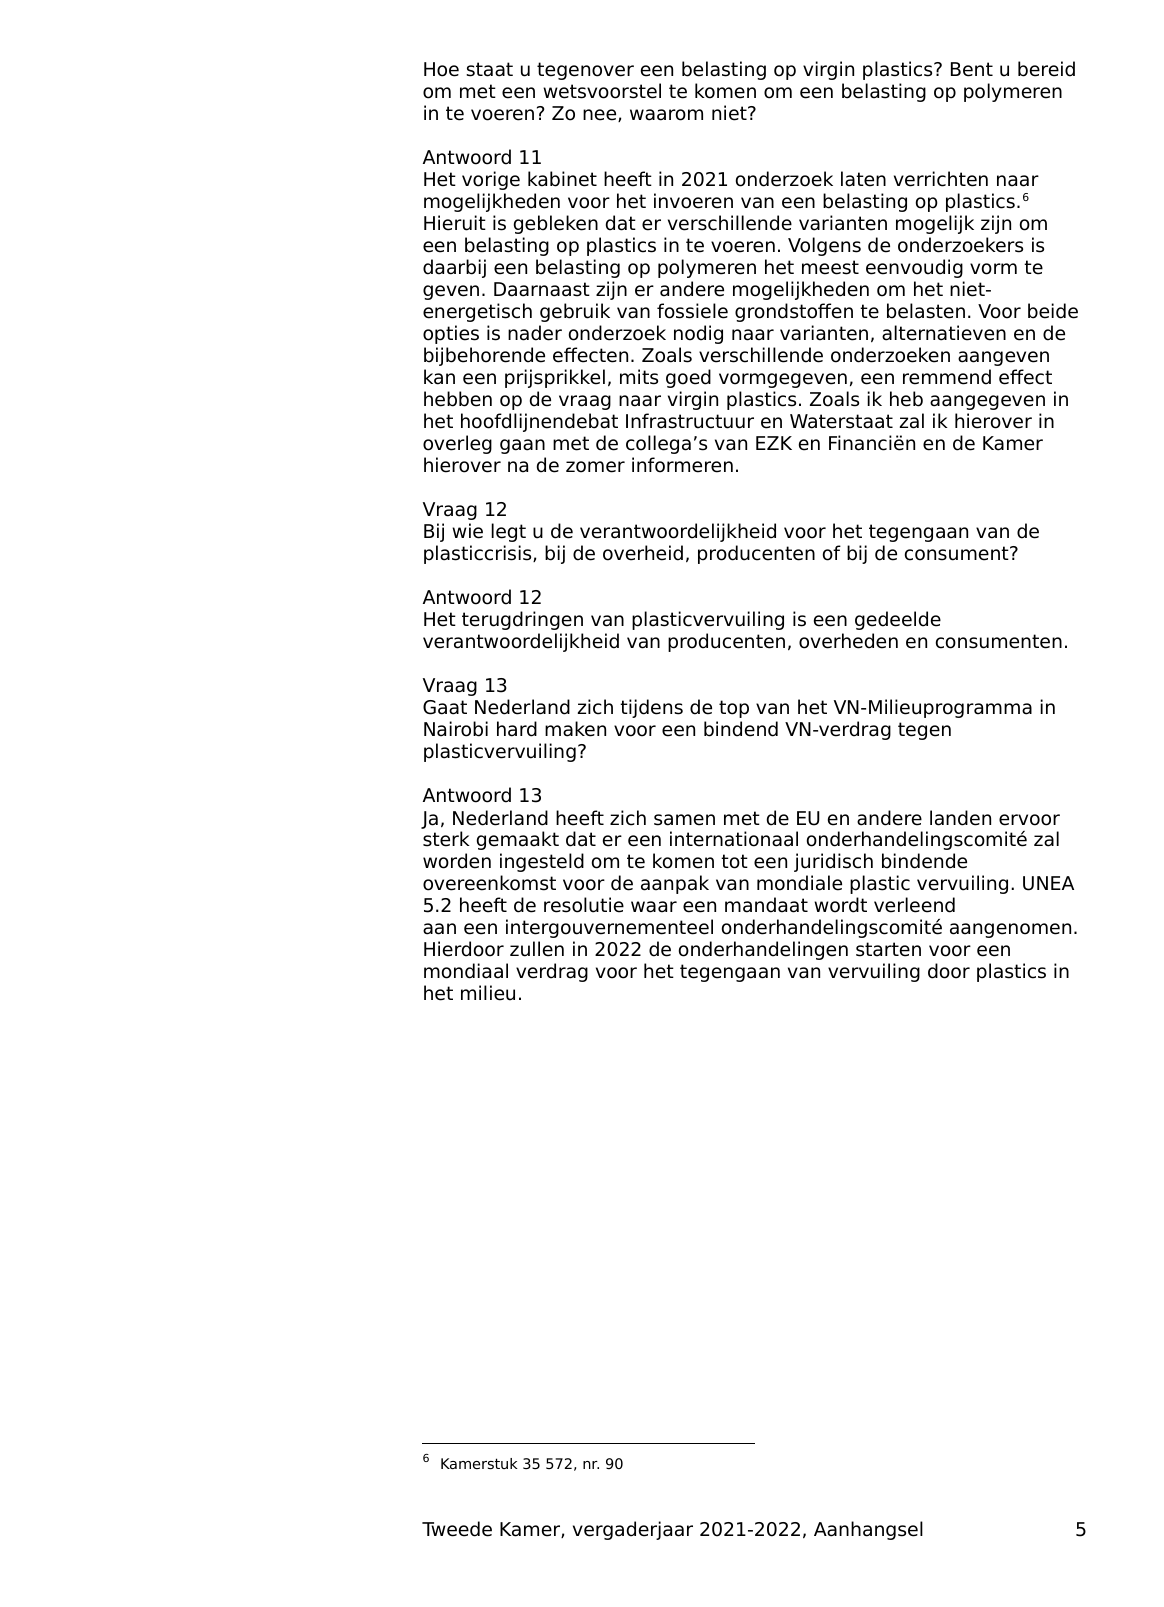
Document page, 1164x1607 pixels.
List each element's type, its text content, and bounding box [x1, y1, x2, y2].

text Vraag 13 [422, 675, 1087, 697]
text Bij wie legt u de verantwoordelijkheid voor het tegengaan van de plasticcrisis, bij de overheid, producenten of bij de consument? [422, 521, 1087, 565]
text Het vorige kabinet heeft in 2021 onderzoek laten verrichten naar mogelijkheden voor het invoeren van een belasting op plastics. Hieruit is gebleken dat er verschillende varianten mogelijk zijn om een belasting op plastics in te voeren. Volgens de onderzoekers is daarbij een belasting op polymeren het meest eenvoudig vorm te geven. Daarnaast zijn er andere mogelijkheden om het niet-energetisch gebruik van fossiele grondstoffen te belasten. Voor beide opties is nader onderzoek nodig naar varianten, alternatieven en de bijbehorende effecten. Zoals verschillende onderzoeken aangeven kan een prijsprikkel, mits goed vormgegeven, een remmend effect hebben op de vraag naar virgin plastics. Zoals ik heb aangegeven in het hoofdlijnendebat Infrastructuur en Waterstaat zal ik hierover in overleg gaan met de collega’s van EZK en Financiën en de Kamer hierover na de zomer informeren. [422, 169, 1087, 477]
text Antwoord 11 [422, 147, 1087, 169]
text Antwoord 12 [422, 587, 1087, 609]
text Ja, Nederland heeft zich samen met de EU en andere landen ervoor sterk gemaakt dat er een internationaal onderhandelingscomité zal worden ingesteld om te komen tot een juridisch bindende overeenkomst voor de aanpak van mondiale plastic vervuiling. UNEA 5.2 heeft de resolutie waar een mandaat wordt verleend [422, 807, 1087, 917]
text Kamerstuk 35 572, nr. 90 [422, 1452, 1087, 1474]
text Vraag 12 [422, 499, 1087, 521]
text Hoe staat u tegenover een belasting op virgin plastics? Bent u bereid om met een wetsvoorstel te komen om een belasting op polymeren in te voeren? Zo nee, waarom niet? [422, 59, 1087, 125]
text Antwoord 13 [422, 785, 1087, 807]
text Het terugdringen van plasticvervuiling is een gedeelde verantwoordelijkheid van producenten, overheden en consumenten. [422, 609, 1087, 653]
text Gaat Nederland zich tijdens de top van het VN-Milieuprogramma in Nairobi hard maken voor een bindend VN-verdrag tegen plasticvervuiling? [422, 697, 1087, 763]
text aan een intergouvernementeel onderhandelingscomité aangenomen. Hierdoor zullen in 2022 de onderhandelingen starten voor een mondiaal verdrag voor het tegengaan van vervuiling door plastics in het milieu. [422, 917, 1087, 1005]
